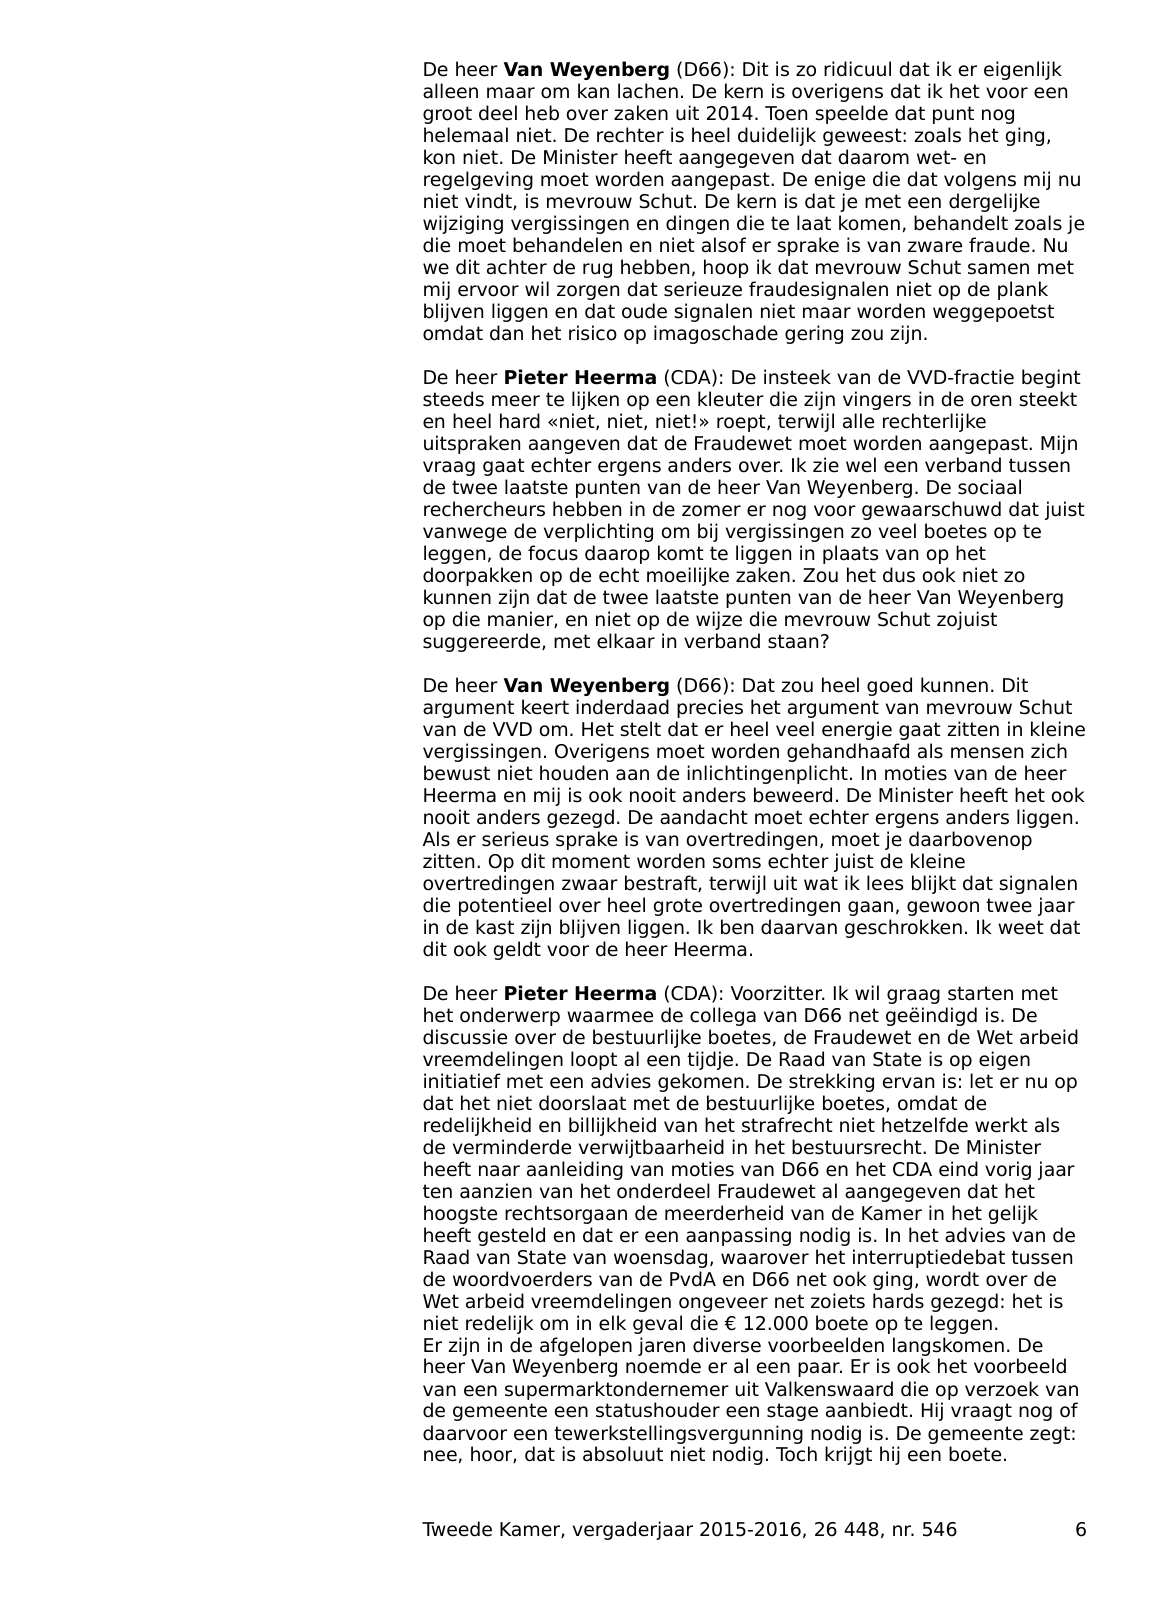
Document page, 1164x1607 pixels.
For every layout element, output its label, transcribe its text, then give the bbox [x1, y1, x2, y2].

text Er zijn in de afgelopen jaren diverse voorbeelden langskomen. De heer Van Weyenberg noemde er al een paar. Er is ook het voorbeeld van een supermarktondernemer uit Valkenswaard die op verzoek van de gemeente een statushouder een stage aanbiedt. Hij vraagt nog of daarvoor een tewerkstellingsvergunning nodig is. De gemeente zegt: nee, hoor, dat is absoluut niet nodig. Toch krijgt hij een boete. [422, 1334, 1087, 1466]
text De heer Pieter Heerma (CDA): Voorzitter. Ik wil graag starten met het onderwerp waarmee de collega van D66 net geëindigd is. De discussie over de bestuurlijke boetes, de Fraudewet en de Wet arbeid vreemdelingen loopt al een tijdje. De Raad van State is op eigen initiatief met een advies gekomen. De strekking ervan is: let er nu op dat het niet doorslaat met de bestuurlijke boetes, omdat de redelijkheid en billijkheid van het strafrecht niet hetzelfde werkt als de verminderde verwijtbaarheid in het bestuursrecht. De Minister heeft naar aanleiding van moties van D66 en het CDA eind vorig jaar ten aanzien van het onderdeel Fraudewet al aangegeven dat het hoogste rechtsorgaan de meerderheid van de Kamer in het gelijk heeft gesteld en dat er een aanpassing nodig is. In het advies van de Raad van State van woensdag, waarover het interruptiedebat tussen de woordvoerders van de PvdA en D66 net ook ging, wordt over de Wet arbeid vreemdelingen ongeveer net zoiets hards gezegd: het is niet redelijk om in elk geval die € 12.000 boete op te leggen. [422, 983, 1087, 1334]
text De heer Van Weyenberg (D66): Dat zou heel goed kunnen. Dit argument keert inderdaad precies het argument van mevrouw Schut van de VVD om. Het stelt dat er heel veel energie gaat zitten in kleine vergissingen. Overigens moet worden gehandhaafd als mensen zich bewust niet houden aan de inlichtingenplicht. In moties van de heer Heerma en mij is ook nooit anders beweerd. De Minister heeft het ook nooit anders gezegd. De aandacht moet echter ergens anders liggen. Als er serieus sprake is van overtredingen, moet je daarbovenop zitten. Op dit moment worden soms echter juist de kleine overtredingen zwaar bestraft, terwijl uit wat ik lees blijkt dat signalen die potentieel over heel grote overtredingen gaan, gewoon twee jaar in de kast zijn blijven liggen. Ik ben daarvan geschrokken. Ik weet dat dit ook geldt voor de heer Heerma. [422, 675, 1087, 961]
text De heer Van Weyenberg (D66): Dit is zo ridicuul dat ik er eigenlijk alleen maar om kan lachen. De kern is overigens dat ik het voor een groot deel heb over zaken uit 2014. Toen speelde dat punt nog helemaal niet. De rechter is heel duidelijk geweest: zoals het ging, kon niet. De Minister heeft aangegeven dat daarom wet- en regelgeving moet worden aangepast. De enige die dat volgens mij nu niet vindt, is mevrouw Schut. De kern is dat je met een dergelijke wijziging vergissingen en dingen die te laat komen, behandelt zoals je die moet behandelen en niet alsof er sprake is van zware fraude. Nu we dit achter de rug hebben, hoop ik dat mevrouw Schut samen met mij ervoor wil zorgen dat serieuze fraudesignalen niet op de plank blijven liggen en dat oude signalen niet maar worden weggepoetst omdat dan het risico op imagoschade gering zou zijn. [422, 59, 1087, 345]
text De heer Pieter Heerma (CDA): De insteek van de VVD-fractie begint steeds meer te lijken op een kleuter die zijn vingers in de oren steekt en heel hard «niet, niet, niet!» roept, terwijl alle rechterlijke uitspraken aangeven dat de Fraudewet moet worden aangepast. Mijn vraag gaat echter ergens anders over. Ik zie wel een verband tussen de twee laatste punten van de heer Van Weyenberg. De sociaal rechercheurs hebben in de zomer er nog voor gewaarschuwd dat juist vanwege de verplichting om bij vergissingen zo veel boetes op te leggen, de focus daarop komt te liggen in plaats van op het doorpakken op de echt moeilijke zaken. Zou het dus ook niet zo kunnen zijn dat de twee laatste punten van de heer Van Weyenberg op die manier, en niet op de wijze die mevrouw Schut zojuist suggereerde, met elkaar in verband staan? [422, 367, 1087, 653]
